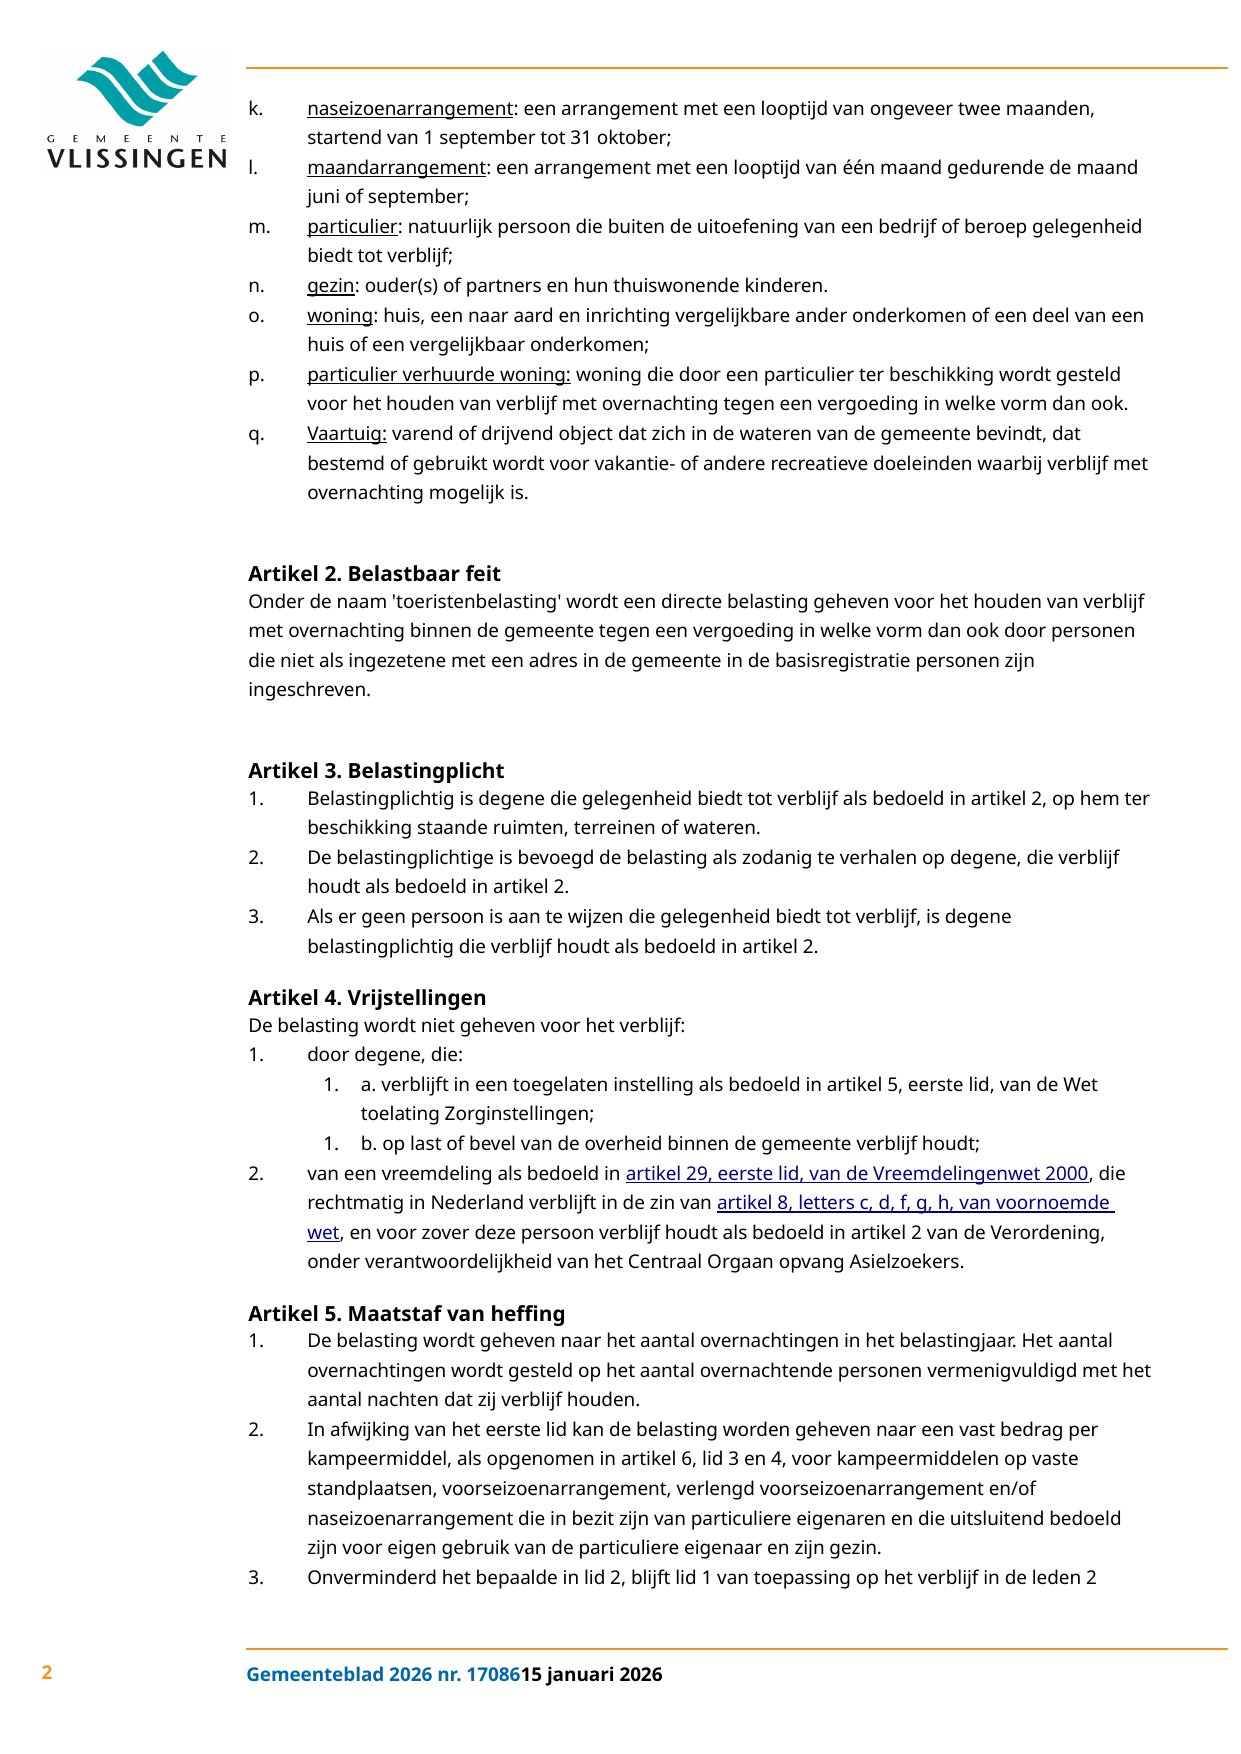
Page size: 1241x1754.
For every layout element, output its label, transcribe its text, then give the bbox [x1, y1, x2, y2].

list naseizoenarrangement: een arrangement met een looptijd van ongeveer twee maanden, startend van 1 september tot 31 oktober; [248, 95, 1152, 150]
text Artikel 4. Vrijstellingen [248, 983, 1152, 1012]
text Artikel 3. Belastingplicht [248, 757, 1152, 785]
list b. op last of bevel van de overheid binnen de gemeente verblijf houdt; [323, 1130, 1152, 1156]
list a. verblijft in een toegelaten instelling als bedoeld in artikel 5, eerste lid, van de Wet toelating Zorginstellingen; [323, 1071, 1152, 1126]
list Onverminderd het bepaalde in lid 2, blijft lid 1 van toepassing op het verblijf in de leden 2 [248, 1564, 1152, 1590]
list In afwijking van het eerste lid kan de belasting worden geheven naar een vast bedrag per kampeermiddel, als opgenomen in artikel 6, lid 3 en 4, voor kampeermiddelen op vaste standplaatsen, voorseizoenarrangement, verlengd voorseizoenarrangement en/of naseizoenarrangement die in bezit zijn van particuliere eigenaren en die uitsluitend bedoeld zijn voor eigen gebruik van de particuliere eigenaar en zijn gezin. [248, 1416, 1152, 1560]
text De belasting wordt niet geheven voor het verblijf: [248, 1012, 1152, 1037]
list van een vreemdeling als bedoeld in artikel 29, eerste lid, van de Vreemdelingenwet 2000, die rechtmatig in Nederland verblijft in de zin van artikel 8, letters c, d, f, g, h, van voornoemde wet, en voor zover deze persoon verblijf houdt als bedoeld in artikel 2 van de Verordening, onder verantwoordelijkheid van het Centraal Orgaan opvang Asielzoekers. [248, 1160, 1152, 1274]
list gezin: ouder(s) of partners en hun thuiswonende kinderen. [248, 272, 1152, 298]
text Onder de naam 'toeristenbelasting' wordt een directe belasting geheven voor het houden van verblijf met overnachting binnen de gemeente tegen een vergoeding in welke vorm dan ook door personen die niet als ingezetene met een adres in de gemeente in de basisregistratie personen zijn ingeschreven. [248, 588, 1152, 702]
list De belasting wordt geheven naar het aantal overnachtingen in het belastingjaar. Het aantal overnachtingen wordt gesteld op het aantal overnachtende personen vermenigvuldigd met het aantal nachten dat zij verblijf houden. [248, 1327, 1152, 1412]
list door degene, die: [248, 1041, 1152, 1067]
picture [41, 47, 231, 172]
list De belastingplichtige is bevoegd de belasting als zodanig te verhalen op degene, die verblijf houdt als bedoeld in artikel 2. [248, 844, 1152, 899]
list Als er geen persoon is aan te wijzen die gelegenheid biedt tot verblijf, is degene belastingplichtig die verblijf houdt als bedoeld in artikel 2. [248, 903, 1152, 959]
list maandarrangement: een arrangement met een looptijd van één maand gedurende de maand juni of september; [248, 154, 1152, 209]
list Vaartuig: varend of drijvend object dat zich in de wateren van de gemeente bevindt, dat bestemd of gebruikt wordt voor vakantie- of andere recreatieve doeleinden waarbij verblijf met overnachting mogelijk is. [248, 420, 1152, 505]
list Belastingplichtig is degene die gelegenheid biedt tot verblijf als bedoeld in artikel 2, op hem ter beschikking staande ruimten, terreinen of wateren. [248, 785, 1152, 840]
list particulier: natuurlijk persoon die buiten de uitoefening van een bedrijf of beroep gelegenheid biedt tot verblijf; [248, 213, 1152, 268]
text Artikel 2. Belastbaar feit [248, 559, 1152, 588]
list particulier verhuurde woning: woning die door een particulier ter beschikking wordt gesteld voor het houden van verblijf met overnachting tegen een vergoeding in welke vorm dan ook. [248, 361, 1152, 416]
text Artikel 5. Maatstaf van heffing [248, 1299, 1152, 1327]
list woning: huis, een naar aard en inrichting vergelijkbare ander onderkomen of een deel van een huis of een vergelijkbaar onderkomen; [248, 302, 1152, 357]
